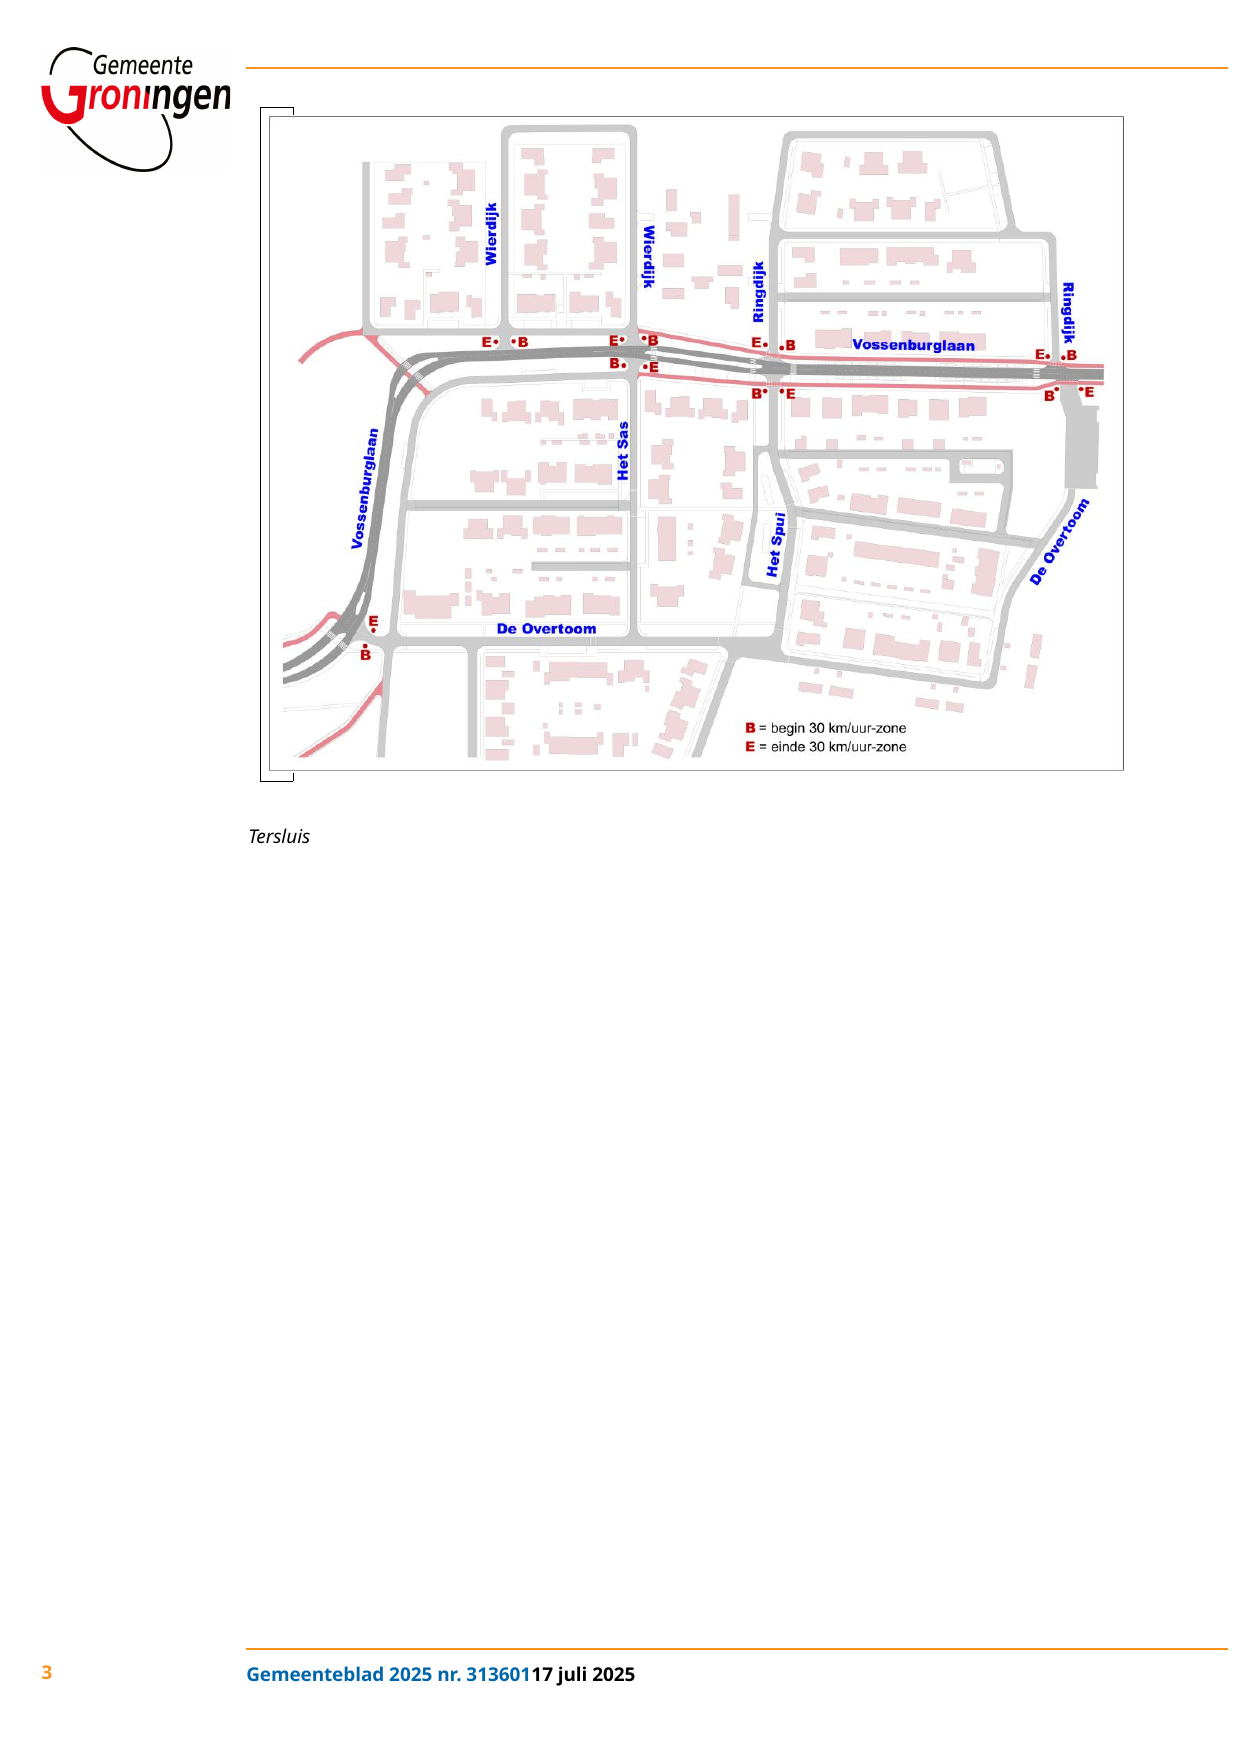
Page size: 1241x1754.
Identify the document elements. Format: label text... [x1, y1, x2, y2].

picture [268, 115, 1125, 773]
text Tersluis [248, 823, 1152, 849]
picture [41, 47, 231, 172]
